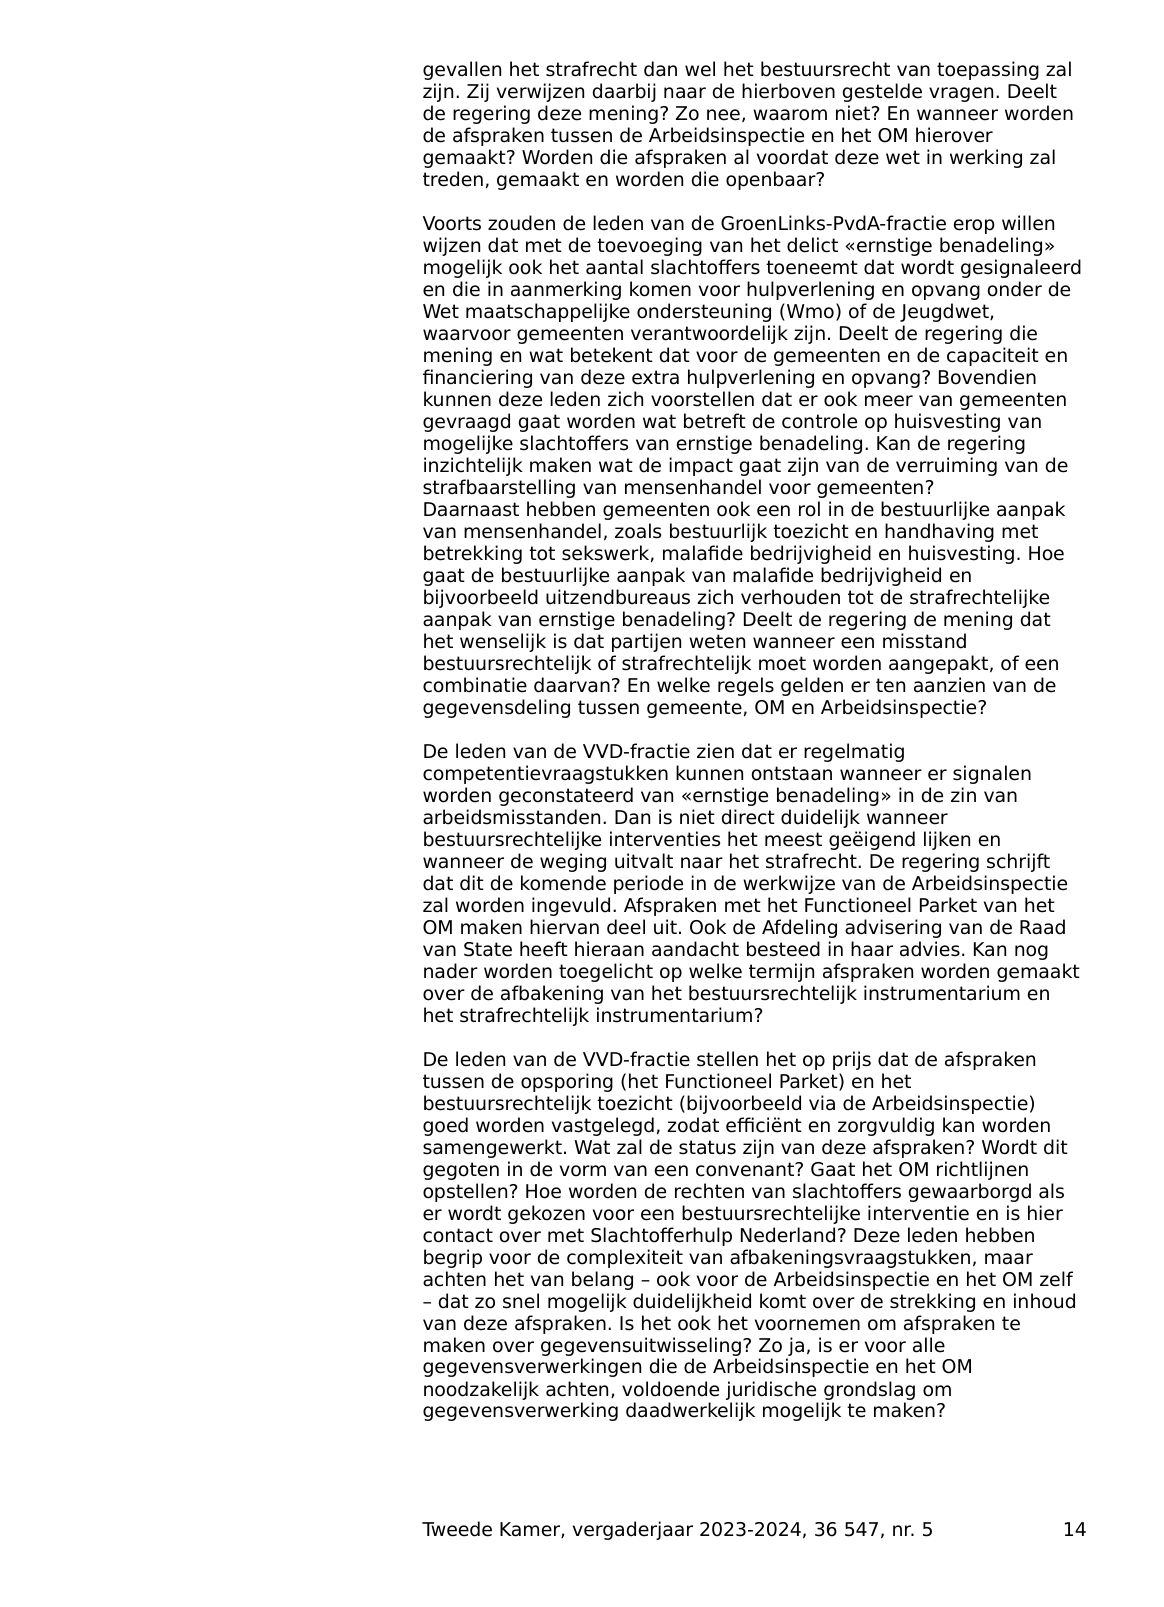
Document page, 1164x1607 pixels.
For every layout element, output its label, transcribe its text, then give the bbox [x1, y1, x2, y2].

text De leden van de VVD-fractie zien dat er regelmatig competentievraagstukken kunnen ontstaan wanneer er signalen worden geconstateerd van «ernstige benadeling» in de zin van arbeidsmisstanden. Dan is niet direct duidelijk wanneer bestuursrechtelijke interventies het meest geëigend lijken en wanneer de weging uitvalt naar het strafrecht. De regering schrijft dat dit de komende periode in de werkwijze van de Arbeidsinspectie zal worden ingevuld. Afspraken met het Functioneel Parket van het OM maken hiervan deel uit. Ook de Afdeling advisering van de Raad van State heeft hieraan aandacht besteed in haar advies. Kan nog nader worden toegelicht op welke termijn afspraken worden gemaakt over de afbakening van het bestuursrechtelijk instrumentarium en het strafrechtelijk instrumentarium? [422, 741, 1087, 1027]
text De leden van de VVD-fractie stellen het op prijs dat de afspraken tussen de opsporing (het Functioneel Parket) en het bestuursrechtelijk toezicht (bijvoorbeeld via de Arbeidsinspectie) goed worden vastgelegd, zodat efficiënt en zorgvuldig kan worden samengewerkt. Wat zal de status zijn van deze afspraken? Wordt dit gegoten in de vorm van een convenant? Gaat het OM richtlijnen opstellen? Hoe worden de rechten van slachtoffers gewaarborgd als er wordt gekozen voor een bestuursrechtelijke interventie en is hier contact over met Slachtofferhulp Nederland? Deze leden hebben begrip voor de complexiteit van afbakeningsvraagstukken, maar achten het van belang – ook voor de Arbeidsinspectie en het OM zelf – dat zo snel mogelijk duidelijkheid komt over de strekking en inhoud van deze afspraken. Is het ook het voornemen om afspraken te maken over gegevensuitwisseling? Zo ja, is er voor alle gegevensverwerkingen die de Arbeidsinspectie en het OM noodzakelijk achten, voldoende juridische grondslag om gegevensverwerking daadwerkelijk mogelijk te maken? [422, 1049, 1087, 1422]
text Voorts zouden de leden van de GroenLinks-PvdA-fractie erop willen wijzen dat met de toevoeging van het delict «ernstige benadeling» mogelijk ook het aantal slachtoffers toeneemt dat wordt gesignaleerd en die in aanmerking komen voor hulpverlening en opvang onder de Wet maatschappelijke ondersteuning (Wmo) of de Jeugdwet, waarvoor gemeenten verantwoordelijk zijn. Deelt de regering die mening en wat betekent dat voor de gemeenten en de capaciteit en financiering van deze extra hulpverlening en opvang? Bovendien kunnen deze leden zich voorstellen dat er ook meer van gemeenten gevraagd gaat worden wat betreft de controle op huisvesting van mogelijke slachtoffers van ernstige benadeling. Kan de regering inzichtelijk maken wat de impact gaat zijn van de verruiming van de strafbaarstelling van mensenhandel voor gemeenten? [422, 213, 1087, 499]
text gevallen het strafrecht dan wel het bestuursrecht van toepassing zal zijn. Zij verwijzen daarbij naar de hierboven gestelde vragen. Deelt de regering deze mening? Zo nee, waarom niet? En wanneer worden de afspraken tussen de Arbeidsinspectie en het OM hierover gemaakt? Worden die afspraken al voordat deze wet in werking zal treden, gemaakt en worden die openbaar? [422, 59, 1087, 191]
text Daarnaast hebben gemeenten ook een rol in de bestuurlijke aanpak van mensenhandel, zoals bestuurlijk toezicht en handhaving met betrekking tot sekswerk, malafide bedrijvigheid en huisvesting. Hoe gaat de bestuurlijke aanpak van malafide bedrijvigheid en bijvoorbeeld uitzendbureaus zich verhouden tot de strafrechtelijke aanpak van ernstige benadeling? Deelt de regering de mening dat het wenselijk is dat partijen weten wanneer een misstand bestuursrechtelijk of strafrechtelijk moet worden aangepakt, of een combinatie daarvan? En welke regels gelden er ten aanzien van de gegevensdeling tussen gemeente, OM en Arbeidsinspectie? [422, 499, 1087, 719]
